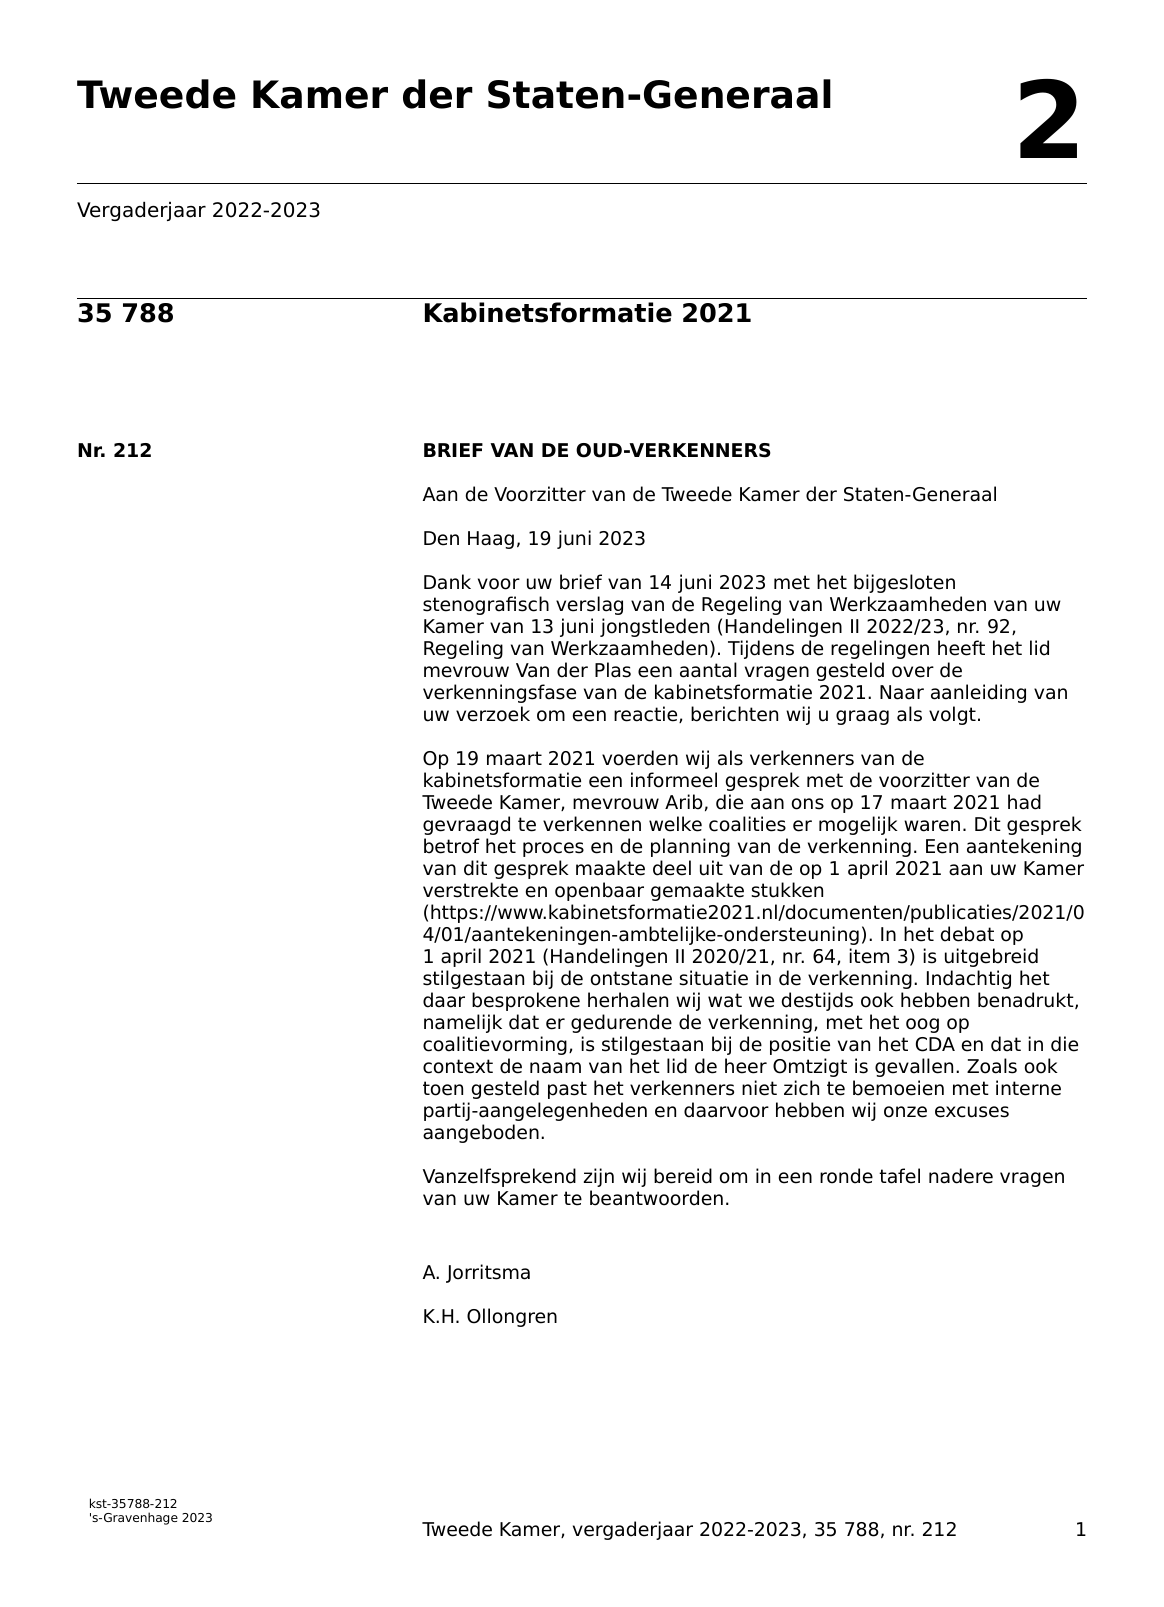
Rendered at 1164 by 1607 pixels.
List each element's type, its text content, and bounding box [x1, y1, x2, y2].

text A. Jorritsma K.H. Ollongren [422, 1240, 1087, 1328]
table_header 2 [886, 59, 1087, 183]
text Aan de Voorzitter van de Tweede Kamer der Staten-Generaal [422, 484, 1087, 506]
table_header Tweede Kamer der Staten-Generaal [77, 59, 886, 183]
subtitle Nr. 212 BRIEF VAN DE OUD-VERKENNERS [77, 440, 1087, 462]
table_cell Vergaderjaar 2022-2023 [77, 184, 1087, 298]
text Vanzelfsprekend zijn wij bereid om in een ronde tafel nadere vragen van uw Kamer te beantwoorden. [422, 1166, 1087, 1210]
text Dank voor uw brief van 14 juni 2023 met het bijgesloten stenografisch verslag van de Regeling van Werkzaamheden van uw Kamer van 13 juni jongstleden (Handelingen II 2022/23, nr. 92, Regeling van Werkzaamheden). Tijdens de regelingen heeft het lid mevrouw Van der Plas een aantal vragen gesteld over de verkenningsfase van de kabinetsformatie 2021. Naar aanleiding van uw verzoek om een reactie, berichten wij u graag als volgt. [422, 572, 1087, 726]
text Den Haag, 19 juni 2023 [422, 528, 1087, 550]
text kst-35788-212 [88, 1497, 323, 1511]
text 's-Gravenhage 2023 [88, 1511, 323, 1525]
text Op 19 maart 2021 voerden wij als verkenners van de kabinetsformatie een informeel gesprek met de voorzitter van de Tweede Kamer, mevrouw Arib, die aan ons op 17 maart 2021 had gevraagd te verkennen welke coalities er mogelijk waren. Dit gesprek betrof het proces en de planning van de verkenning. Een aantekening van dit gesprek maakte deel uit van de op 1 april 2021 aan uw Kamer verstrekte en openbaar gemaakte stukken (https://www.kabinetsformatie2021.nl/documenten/publicaties/2021/04/01/aantekeningen-ambtelijke-ondersteuning). In het debat op 1 april 2021 (Handelingen II 2020/21, nr. 64, item 3) is uitgebreid stilgestaan bij de ontstane situatie in de verkenning. Indachtig het daar besprokene herhalen wij wat we destijds ook hebben benadrukt, namelijk dat er gedurende de verkenning, met het oog op coalitievorming, is stilgestaan bij de positie van het CDA en dat in die context de naam van het lid de heer Omtzigt is gevallen. Zoals ook toen gesteld past het verkenners niet zich te bemoeien met interne partij-aangelegenheden en daarvoor hebben wij onze excuses aangeboden. [422, 748, 1087, 1144]
subtitle 35 788 Kabinetsformatie 2021 [77, 299, 1087, 329]
